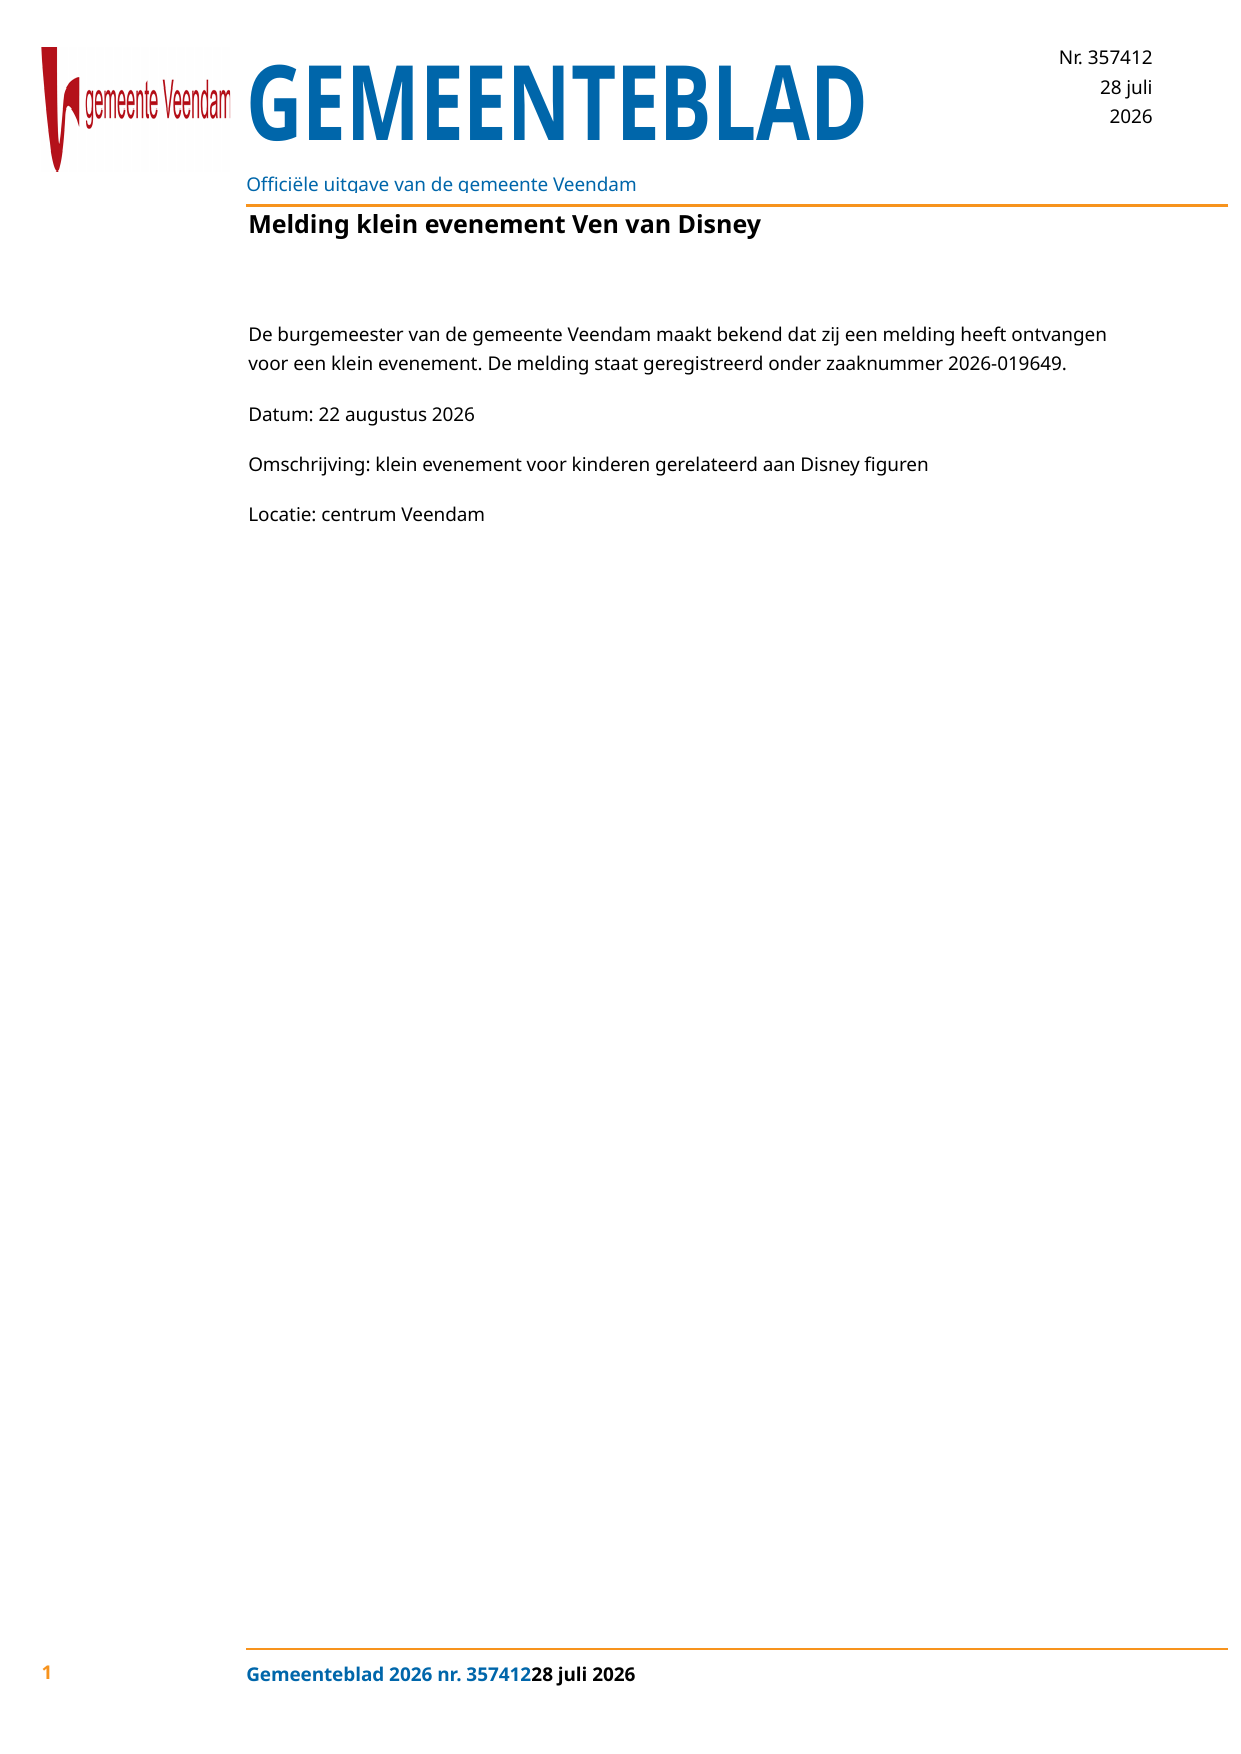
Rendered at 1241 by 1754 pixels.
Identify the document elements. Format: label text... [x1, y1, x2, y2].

text Locatie: centrum Veendam [248, 502, 1152, 527]
text Omschrijving: klein evenement voor kinderen gerelateerd aan Disney figuren [248, 451, 1152, 477]
text Datum: 22 augustus 2026 [248, 401, 1152, 426]
picture [41, 47, 231, 172]
text Melding klein evenement Ven van Disney [248, 207, 1152, 241]
text De burgemeester van de gemeente Veendam maakt bekend dat zij een melding heeft ontvangen voor een klein evenement. De melding staat geregistreerd onder zaaknummer 2026-019649. [248, 321, 1152, 376]
